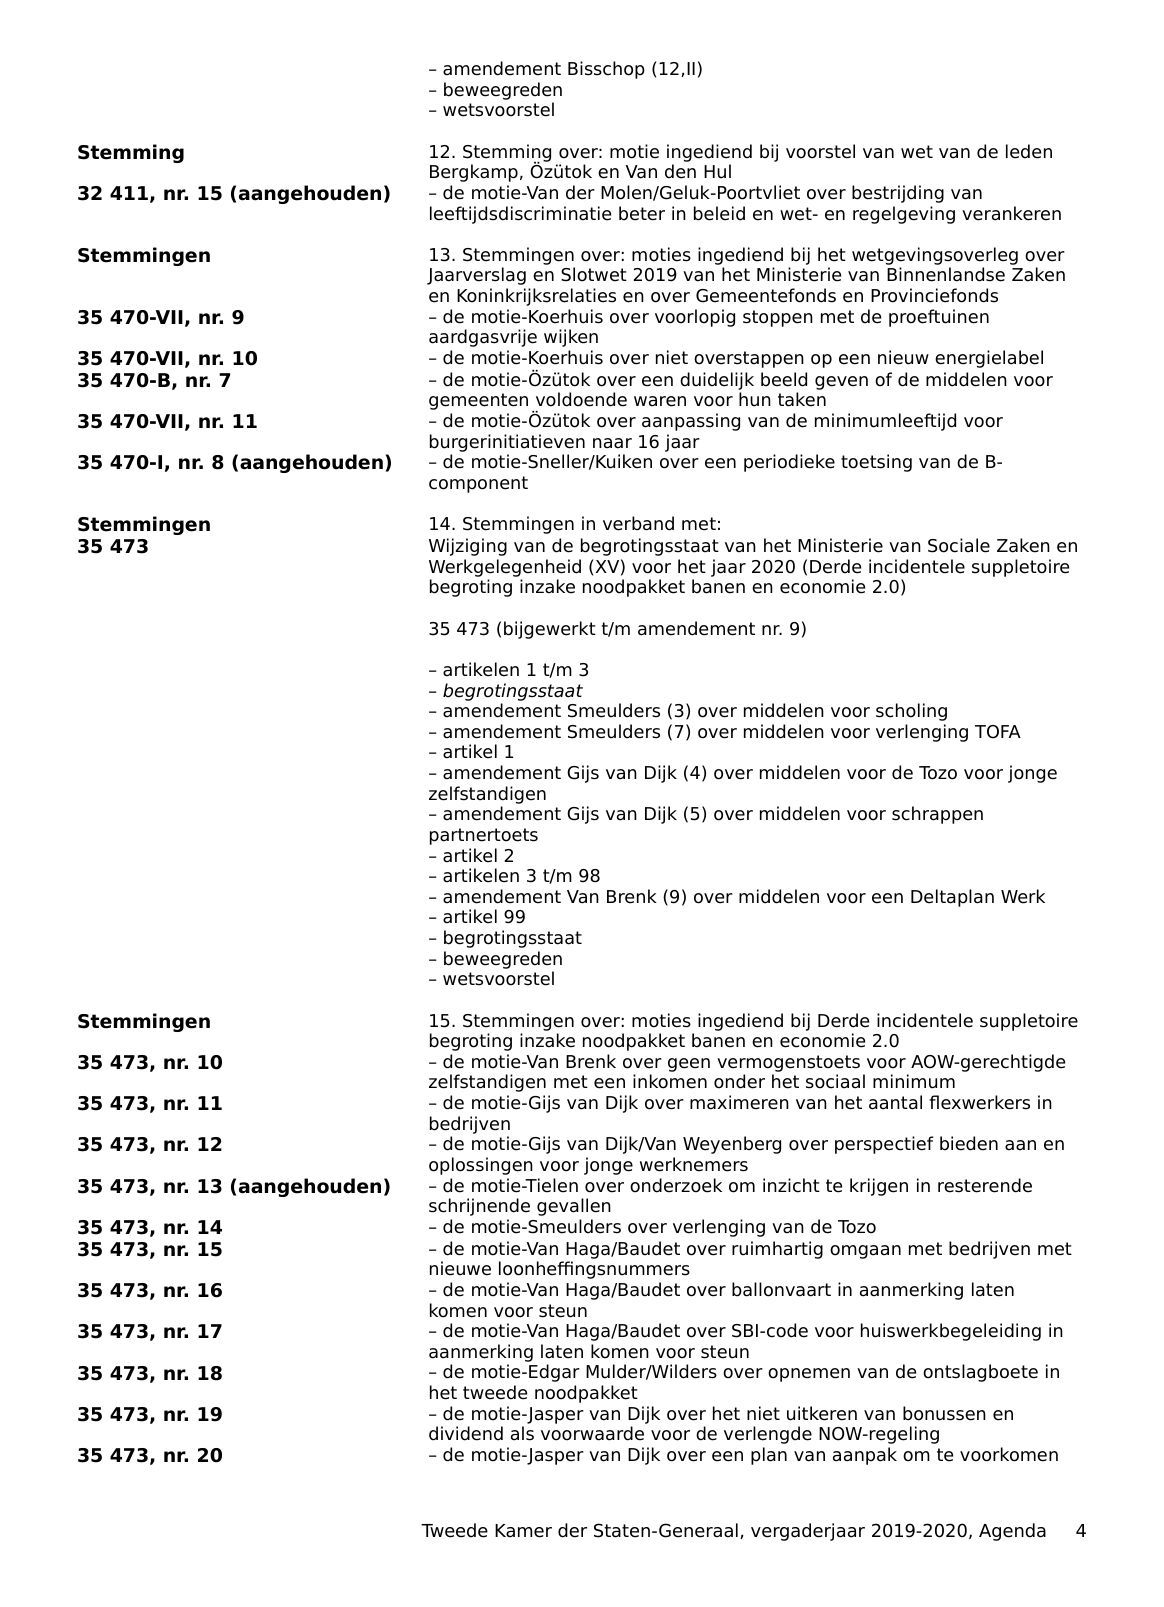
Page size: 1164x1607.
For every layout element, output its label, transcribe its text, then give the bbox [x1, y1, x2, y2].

table_cell Stemmingen [77, 1011, 404, 1052]
table_cell [422, 990, 1087, 1011]
table_cell [405, 411, 422, 452]
table_cell [77, 681, 404, 701]
table_cell [77, 494, 404, 514]
table_cell [405, 928, 422, 949]
table_cell [77, 639, 404, 660]
table_cell [405, 681, 422, 701]
table_cell [405, 142, 422, 183]
table_cell [77, 928, 404, 949]
table_cell – beweegreden [422, 80, 1087, 100]
table_cell – amendement Smeulders (7) over middelen voor verlenging TOFA [422, 722, 1087, 742]
table_cell [405, 307, 422, 348]
table_cell [405, 949, 422, 969]
table_cell [405, 1363, 422, 1404]
table_cell [405, 1093, 422, 1134]
table_cell [405, 245, 422, 307]
table_cell [405, 660, 422, 681]
table_cell Wijziging van de begrotingsstaat van het Ministerie van Sociale Zaken en Werkgelegenheid (XV) voor het jaar 2020 (Derde incidentele suppletoire begroting inzake noodpakket banen en economie 2.0) [422, 536, 1087, 598]
table_cell [405, 494, 422, 514]
table_cell [77, 619, 404, 639]
table_cell [405, 348, 422, 370]
table_cell [405, 1134, 422, 1176]
table_cell – de motie-Van Haga/Baudet over SBI-code voor huiswerkbegeleiding in aanmerking laten komen voor steun [422, 1321, 1087, 1362]
table_cell [422, 598, 1087, 619]
table_cell [422, 224, 1087, 245]
table_cell [405, 908, 422, 928]
table_cell 35 473, nr. 13 (aangehouden) [77, 1176, 404, 1217]
table_cell 35 473, nr. 12 [77, 1134, 404, 1176]
table_cell [405, 452, 422, 493]
table_cell [77, 969, 404, 990]
table_cell 35 473, nr. 15 [77, 1239, 404, 1280]
table_cell 35 470-VII, nr. 11 [77, 411, 404, 452]
table_cell [405, 1217, 422, 1239]
table_cell [405, 1404, 422, 1445]
table_cell 32 411, nr. 15 (aangehouden) [77, 183, 404, 224]
table_cell 35 470-I, nr. 8 (aangehouden) [77, 452, 404, 493]
table_cell [405, 743, 422, 763]
table_cell – artikelen 3 t/m 98 [422, 866, 1087, 887]
table_cell [405, 224, 422, 245]
table_cell – amendement Bisschop (12,II) [422, 59, 1087, 80]
table_cell [405, 1445, 422, 1467]
table_cell 35 470-VII, nr. 9 [77, 307, 404, 348]
table_cell 13. Stemmingen over: moties ingediend bij het wetgevingsoverleg over Jaarverslag en Slotwet 2019 van het Ministerie van Binnenlandse Zaken en Koninkrijksrelaties en over Gemeentefonds en Provinciefonds [422, 245, 1087, 307]
table_cell [77, 701, 404, 722]
table_cell [77, 846, 404, 866]
table_cell [405, 639, 422, 660]
table_cell – de motie-Gijs van Dijk over maximeren van het aantal flexwerkers in bedrijven [422, 1093, 1087, 1134]
table_cell [77, 743, 404, 763]
table_cell [77, 100, 404, 121]
table_cell – de motie-Sneller/Kuiken over een periodieke toetsing van de B-component [422, 452, 1087, 493]
table_cell – amendement Smeulders (3) over middelen voor scholing [422, 701, 1087, 722]
table_cell [77, 80, 404, 100]
table_cell [405, 1280, 422, 1321]
table_cell 35 473, nr. 11 [77, 1093, 404, 1134]
table_cell [405, 59, 422, 80]
table_cell [77, 908, 404, 928]
table_cell [422, 639, 1087, 660]
table_cell [405, 990, 422, 1011]
table_cell – artikelen 1 t/m 3 [422, 660, 1087, 681]
table_cell [77, 990, 404, 1011]
table_cell – de motie-Van Haga/Baudet over ruimhartig omgaan met bedrijven met nieuwe loonheffingsnummers [422, 1239, 1087, 1280]
table_cell – de motie-Jasper van Dijk over een plan van aanpak om te voorkomen [422, 1445, 1087, 1467]
table_cell [405, 598, 422, 619]
table_cell [405, 1176, 422, 1217]
table_cell [77, 224, 404, 245]
table_cell – de motie-Özütok over aanpassing van de minimumleeftijd voor burgerinitiatieven naar 16 jaar [422, 411, 1087, 452]
table_cell [77, 949, 404, 969]
table_cell [77, 763, 404, 804]
table_cell – beweegreden [422, 949, 1087, 969]
table_cell [77, 598, 404, 619]
table_cell – artikel 2 [422, 846, 1087, 866]
table_cell [405, 722, 422, 742]
table_cell [405, 80, 422, 100]
table_cell [405, 1011, 422, 1052]
table_cell – amendement Gijs van Dijk (4) over middelen voor de Tozo voor jonge zelfstandigen [422, 763, 1087, 804]
table_cell – wetsvoorstel [422, 100, 1087, 121]
table_cell 12. Stemming over: motie ingediend bij voorstel van wet van de leden Bergkamp, Özütok en Van den Hul [422, 142, 1087, 183]
table_cell – de motie-Koerhuis over niet overstappen op een nieuw energielabel [422, 348, 1087, 370]
table_cell [405, 121, 422, 142]
table_cell Stemming [77, 142, 404, 183]
table_cell [405, 370, 422, 411]
table_cell Stemmingen [77, 514, 404, 536]
table_cell – amendement Gijs van Dijk (5) over middelen voor schrappen partnertoets [422, 804, 1087, 846]
table_cell 35 470-VII, nr. 10 [77, 348, 404, 370]
table_cell 35 470-B, nr. 7 [77, 370, 404, 411]
table_cell [77, 121, 404, 142]
table_cell 35 473 [77, 536, 404, 598]
table_cell [77, 866, 404, 887]
table_cell [405, 536, 422, 598]
table_cell 35 473, nr. 16 [77, 1280, 404, 1321]
table_cell [77, 722, 404, 742]
table_cell – artikel 99 [422, 908, 1087, 928]
table_cell – de motie-Smeulders over verlenging van de Tozo [422, 1217, 1087, 1239]
table_cell [405, 846, 422, 866]
table_cell – de motie-Jasper van Dijk over het niet uitkeren van bonussen en dividend als voorwaarde voor de verlengde NOW-regeling [422, 1404, 1087, 1445]
table_cell 35 473, nr. 18 [77, 1363, 404, 1404]
table_cell Stemmingen [77, 245, 404, 307]
table_cell 35 473, nr. 17 [77, 1321, 404, 1362]
table_cell – begrotingsstaat [422, 681, 1087, 701]
table_cell [77, 660, 404, 681]
table_cell – de motie-Koerhuis over voorlopig stoppen met de proeftuinen aardgasvrije wijken [422, 307, 1087, 348]
table_cell [77, 804, 404, 846]
table_cell [405, 701, 422, 722]
table_cell [405, 183, 422, 224]
table_cell – wetsvoorstel [422, 969, 1087, 990]
table_cell [405, 1321, 422, 1362]
table_cell – de motie-Tielen over onderzoek om inzicht te krijgen in resterende schrijnende gevallen [422, 1176, 1087, 1217]
table_cell – de motie-Özütok over een duidelijk beeld geven of de middelen voor gemeenten voldoende waren voor hun taken [422, 370, 1087, 411]
table_cell [405, 619, 422, 639]
table_cell [405, 969, 422, 990]
table_cell [405, 1239, 422, 1280]
table_cell 35 473, nr. 14 [77, 1217, 404, 1239]
table_cell – artikel 1 [422, 743, 1087, 763]
table_cell 35 473, nr. 19 [77, 1404, 404, 1445]
table_cell 35 473 (bijgewerkt t/m amendement nr. 9) [422, 619, 1087, 639]
table_cell [405, 887, 422, 907]
table_cell [422, 494, 1087, 514]
table_cell – amendement Van Brenk (9) over middelen voor een Deltaplan Werk [422, 887, 1087, 907]
table_cell 35 473, nr. 20 [77, 1445, 404, 1467]
table_cell [405, 514, 422, 536]
table_cell [77, 59, 404, 80]
table_cell – de motie-Van Haga/Baudet over ballonvaart in aanmerking laten komen voor steun [422, 1280, 1087, 1321]
table_cell 35 473, nr. 10 [77, 1052, 404, 1093]
table_cell [405, 866, 422, 887]
table_cell – begrotingsstaat [422, 928, 1087, 949]
table_cell [405, 100, 422, 121]
table_cell – de motie-Van Brenk over geen vermogenstoets voor AOW-gerechtigde zelfstandigen met een inkomen onder het sociaal minimum [422, 1052, 1087, 1093]
table_cell [77, 887, 404, 907]
table_cell 15. Stemmingen over: moties ingediend bij Derde incidentele suppletoire begroting inzake noodpakket banen en economie 2.0 [422, 1011, 1087, 1052]
table_cell 14. Stemmingen in verband met: [422, 514, 1087, 536]
table_cell – de motie-Van der Molen/Geluk-Poortvliet over bestrijding van leeftijdsdiscriminatie beter in beleid en wet- en regelgeving verankeren [422, 183, 1087, 224]
table_cell [405, 804, 422, 846]
table_cell – de motie-Gijs van Dijk/Van Weyenberg over perspectief bieden aan en oplossingen voor jonge werknemers [422, 1134, 1087, 1176]
table_cell [405, 763, 422, 804]
table_cell [422, 121, 1087, 142]
table_cell – de motie-Edgar Mulder/Wilders over opnemen van de ontslagboete in het tweede noodpakket [422, 1363, 1087, 1404]
table_cell [405, 1052, 422, 1093]
